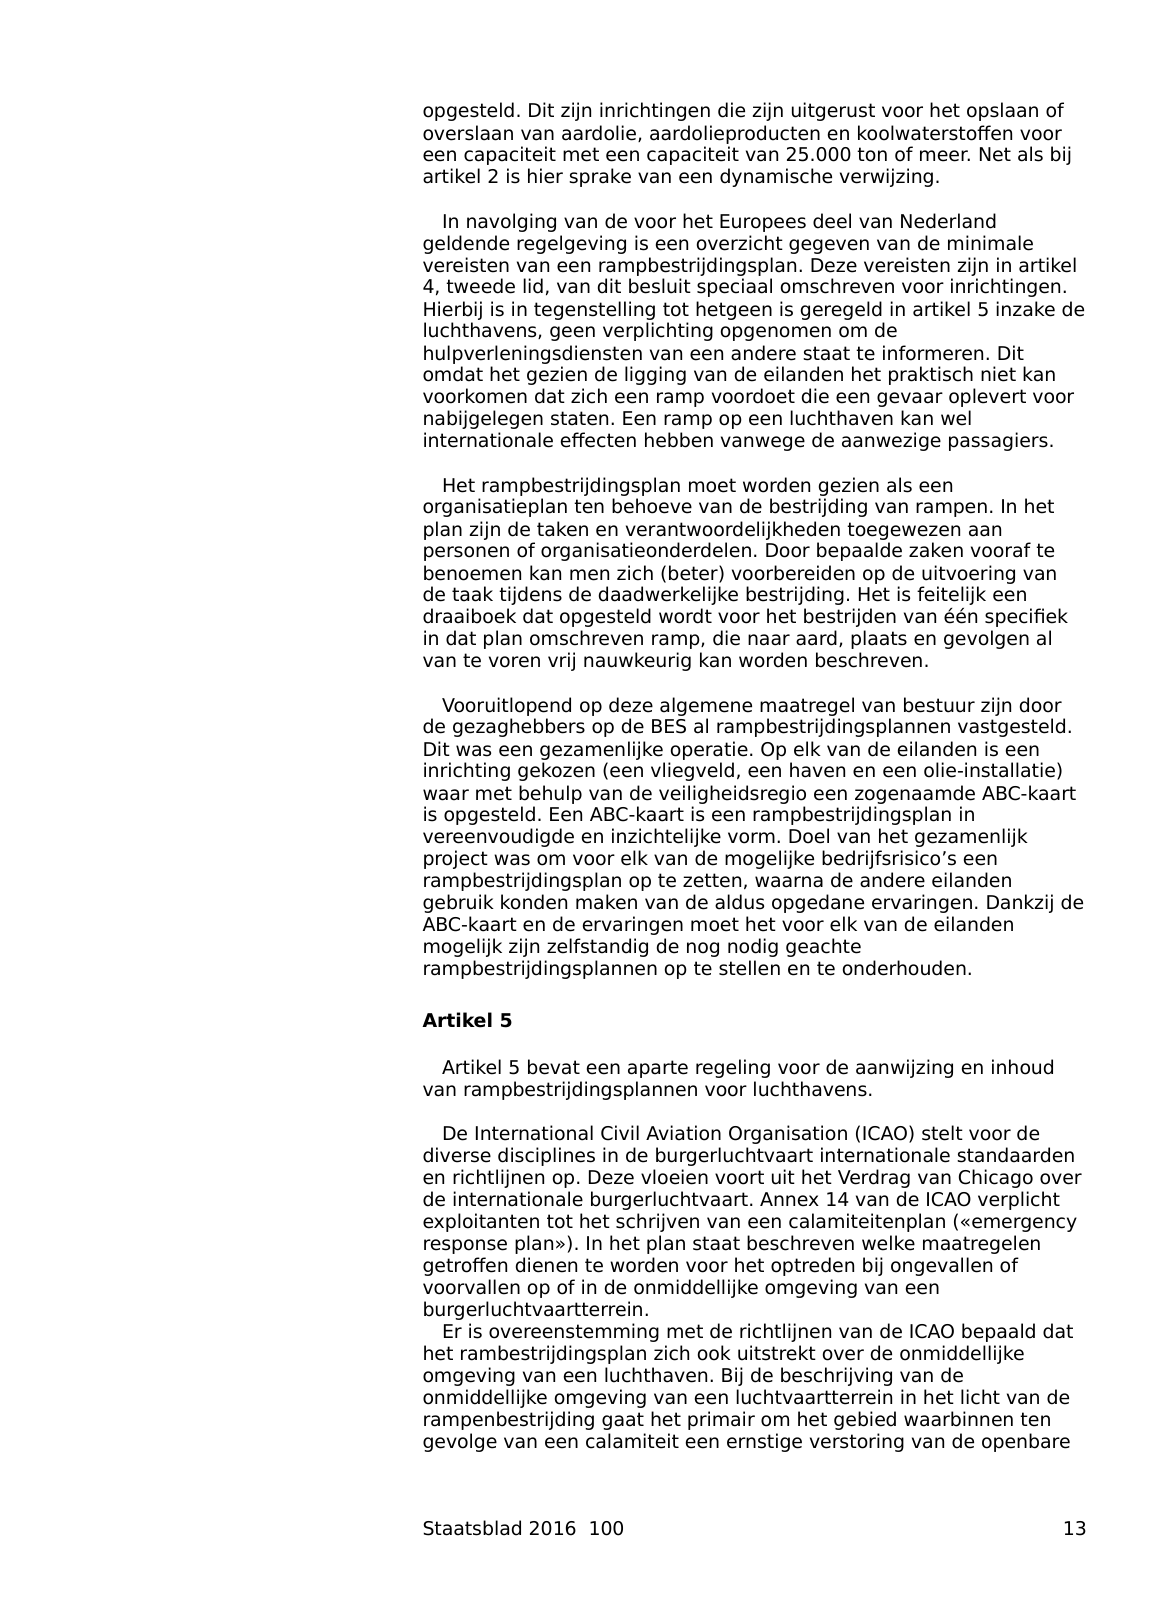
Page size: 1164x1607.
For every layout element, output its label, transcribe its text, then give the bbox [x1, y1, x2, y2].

text De International Civil Aviation Organisation (ICAO) stelt voor de diverse disciplines in de burgerluchtvaart internationale standaarden en richtlijnen op. Deze vloeien voort uit het Verdrag van Chicago over de internationale burgerluchtvaart. Annex 14 van de ICAO verplicht exploitanten tot het schrijven van een calamiteitenplan («emergency response plan»). In het plan staat beschreven welke maatregelen getroffen dienen te worden voor het optreden bij ongevallen of voorvallen op of in de onmiddellijke omgeving van een burgerluchtvaartterrein. [422, 1123, 1087, 1321]
text Vooruitlopend op deze algemene maatregel van bestuur zijn door de gezaghebbers op de BES al rampbestrijdingsplannen vastgesteld. Dit was een gezamenlijke operatie. Op elk van de eilanden is een inrichting gekozen (een vliegveld, een haven en een olie-installatie) waar met behulp van de veiligheidsregio een zogenaamde ABC-kaart is opgesteld. Een ABC-kaart is een rampbestrijdingsplan in vereenvoudigde en inzichtelijke vorm. Doel van het gezamenlijk project was om voor elk van de mogelijke bedrijfsrisico’s een rampbestrijdingsplan op te zetten, waarna de andere eilanden gebruik konden maken van de aldus opgedane ervaringen. Dankzij de ABC-kaart en de ervaringen moet het voor elk van de eilanden mogelijk zijn zelfstandig de nog nodig geachte rampbestrijdingsplannen op te stellen en te onderhouden. [422, 694, 1087, 980]
text In navolging van de voor het Europees deel van Nederland geldende regelgeving is een overzicht gegeven van de minimale vereisten van een rampbestrijdingsplan. Deze vereisten zijn in artikel 4, tweede lid, van dit besluit speciaal omschreven voor inrichtingen. Hierbij is in tegenstelling tot hetgeen is geregeld in artikel 5 inzake de luchthavens, geen verplichting opgenomen om de hulpverleningsdiensten van een andere staat te informeren. Dit omdat het gezien de ligging van de eilanden het praktisch niet kan voorkomen dat zich een ramp voordoet die een gevaar oplevert voor nabijgelegen staten. Een ramp op een luchthaven kan wel internationale effecten hebben vanwege de aanwezige passagiers. [422, 211, 1087, 452]
text Het rampbestrijdingsplan moet worden gezien als een organisatieplan ten behoeve van de bestrijding van rampen. In het plan zijn de taken en verantwoordelijkheden toegewezen aan personen of organisatieonderdelen. Door bepaalde zaken vooraf te benoemen kan men zich (beter) voorbereiden op de uitvoering van de taak tijdens de daadwerkelijke bestrijding. Het is feitelijk een draaiboek dat opgesteld wordt voor het bestrijden van één specifiek in dat plan omschreven ramp, die naar aard, plaats en gevolgen al van te voren vrij nauwkeurig kan worden beschreven. [422, 474, 1087, 672]
text Artikel 5 bevat een aparte regeling voor de aanwijzing en inhoud van rampbestrijdingsplannen voor luchthavens. [422, 1057, 1087, 1101]
text Er is overeenstemming met de richtlijnen van de ICAO bepaald dat het rambestrijdingsplan zich ook uitstrekt over de onmiddellijke omgeving van een luchthaven. Bij de beschrijving van de onmiddellijke omgeving van een luchtvaartterrein in het licht van de rampenbestrijding gaat het primair om het gebied waarbinnen ten gevolge van een calamiteit een ernstige verstoring van de openbare [422, 1321, 1087, 1453]
text opgesteld. Dit zijn inrichtingen die zijn uitgerust voor het opslaan of overslaan van aardolie, aardolieproducten en koolwaterstoffen voor een capaciteit met een capaciteit van 25.000 ton of meer. Net als bij artikel 2 is hier sprake van een dynamische verwijzing. [422, 100, 1087, 188]
subtitle Artikel 5 [422, 1010, 1087, 1032]
